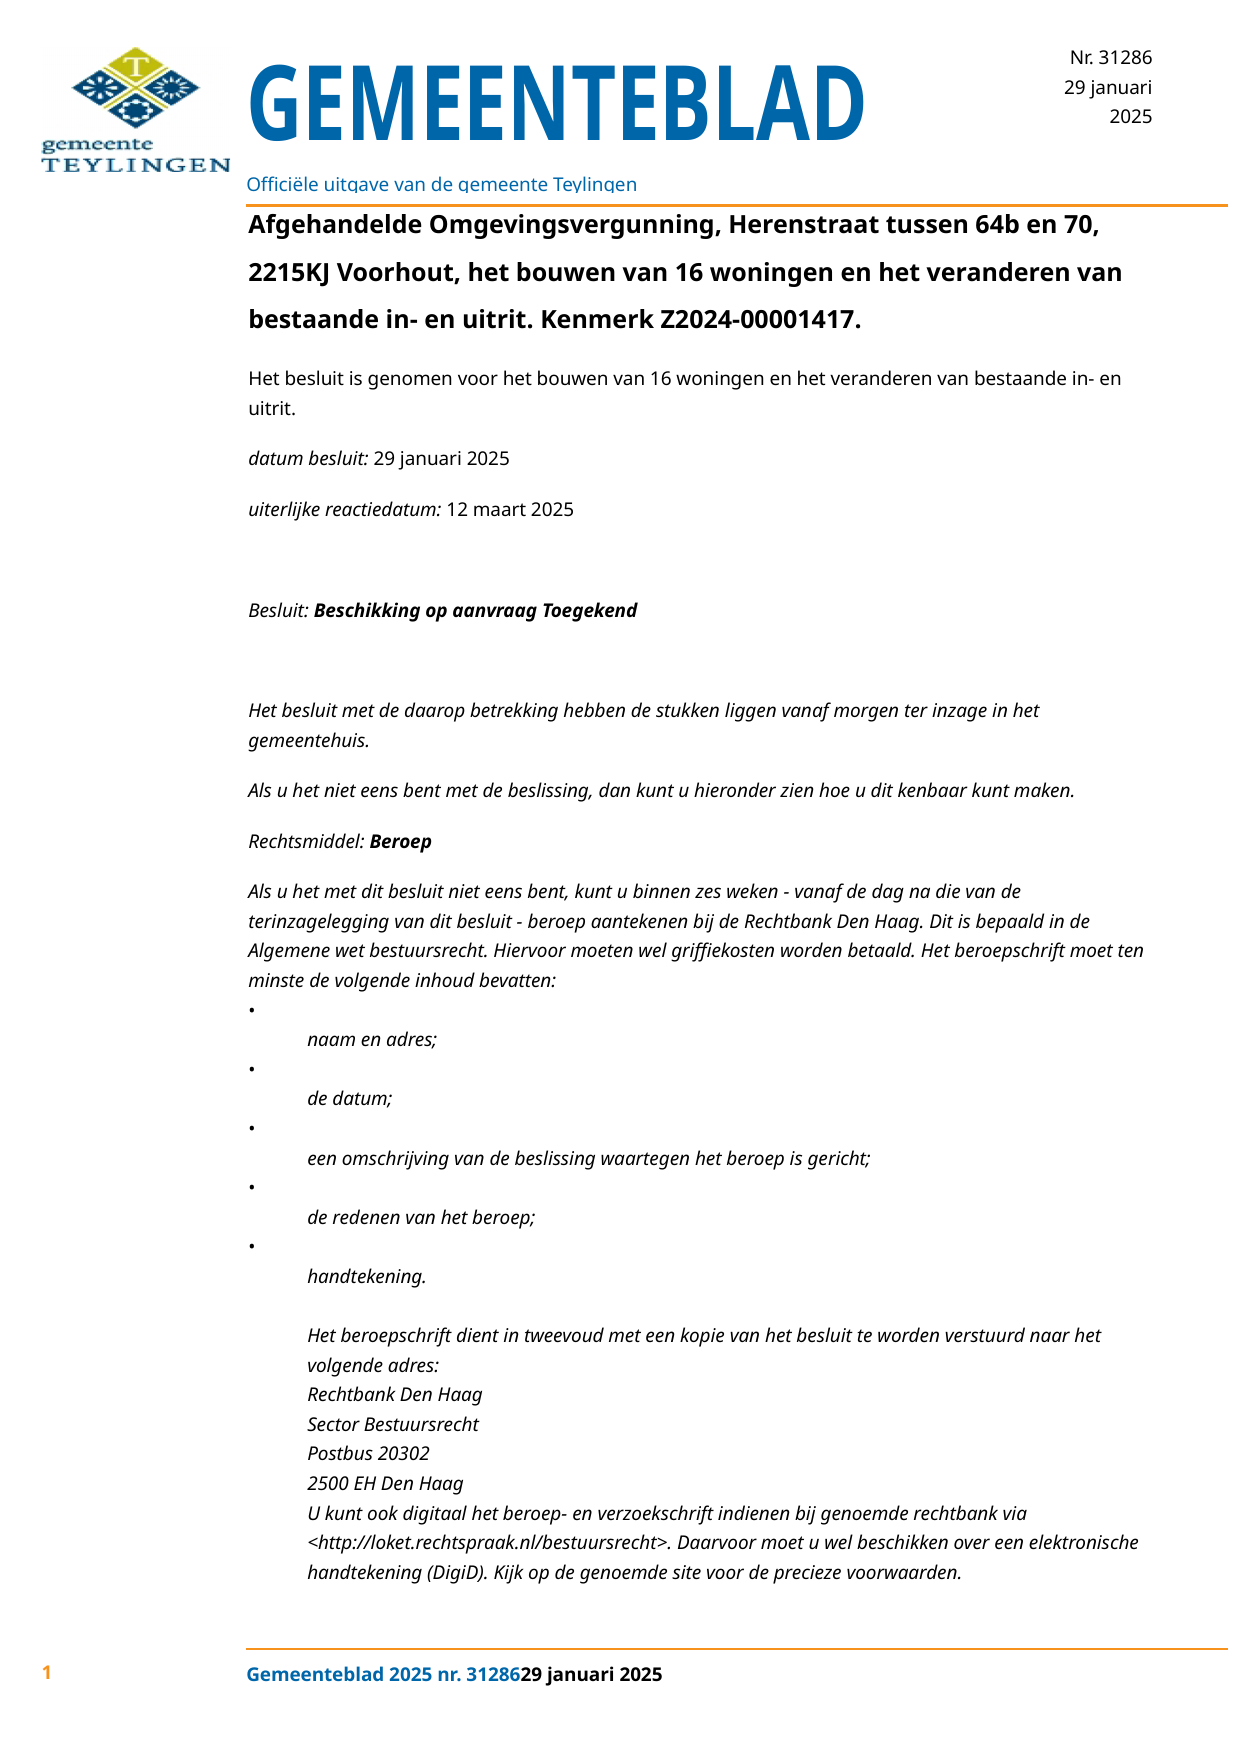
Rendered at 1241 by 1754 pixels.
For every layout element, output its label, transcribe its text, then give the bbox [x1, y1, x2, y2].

picture [41, 47, 231, 172]
list de redenen van het beroep; [248, 1204, 1152, 1229]
list Het beroepschrift dient in tweevoud met een kopie van het besluit te worden verstuurd naar het volgende adres: [248, 1322, 1152, 1377]
text Het besluit is genomen voor het bouwen van 16 woningen en het veranderen van bestaande in- en uitrit. [248, 366, 1152, 421]
list 2500 EH Den Haag [248, 1470, 1152, 1496]
text datum besluit: 29 januari 2025 [248, 446, 1152, 471]
text Afgehandelde Omgevingsvergunning, Herenstraat tussen 64b en 70, 2215KJ Voorhout, het bouwen van 16 woningen en het veranderen van bestaande in- en uitrit. Kenmerk Z2024-00001417. [248, 207, 1152, 336]
list de datum; [248, 1086, 1152, 1111]
list Rechtbank Den Haag [248, 1381, 1152, 1407]
list Postbus 20302 [248, 1441, 1152, 1466]
list U kunt ook digitaal het beroep- en verzoekschrift indienen bij genoemde rechtbank via <http://loket.rechtspraak.nl/bestuursrecht>. Daarvoor moet u wel beschikken over een elektronische handtekening (DigiD). Kijk op de genoemde site voor de precieze voorwaarden. [248, 1500, 1152, 1584]
list Sector Bestuursrecht [248, 1411, 1152, 1437]
list naam en adres; [248, 1026, 1152, 1052]
text Besluit: Beschikking op aanvraag Toegekend [248, 597, 1152, 622]
text Rechtsmiddel: Beroep [248, 828, 1152, 854]
text uiterlijke reactiedatum: 12 maart 2025 [248, 496, 1152, 522]
text Het besluit met de daarop betrekking hebben de stukken liggen vanaf morgen ter inzage in het gemeentehuis. [248, 698, 1152, 753]
text Als u het met dit besluit niet eens bent, kunt u binnen zes weken - vanaf de dag na die van de terinzagelegging van dit besluit - beroep aantekenen bij de Rechtbank Den Haag. Dit is bepaald in de Algemene wet bestuursrecht. Hiervoor moeten wel griffiekosten worden betaald. Het beroepschrift moet ten minste de volgende inhoud bevatten: [248, 878, 1152, 993]
text Als u het niet eens bent met de beslissing, dan kunt u hieronder zien hoe u dit kenbaar kunt maken. [248, 778, 1152, 803]
list een omschrijving van de beslissing waartegen het beroep is gericht; [248, 1145, 1152, 1170]
list handtekening. [248, 1263, 1152, 1289]
